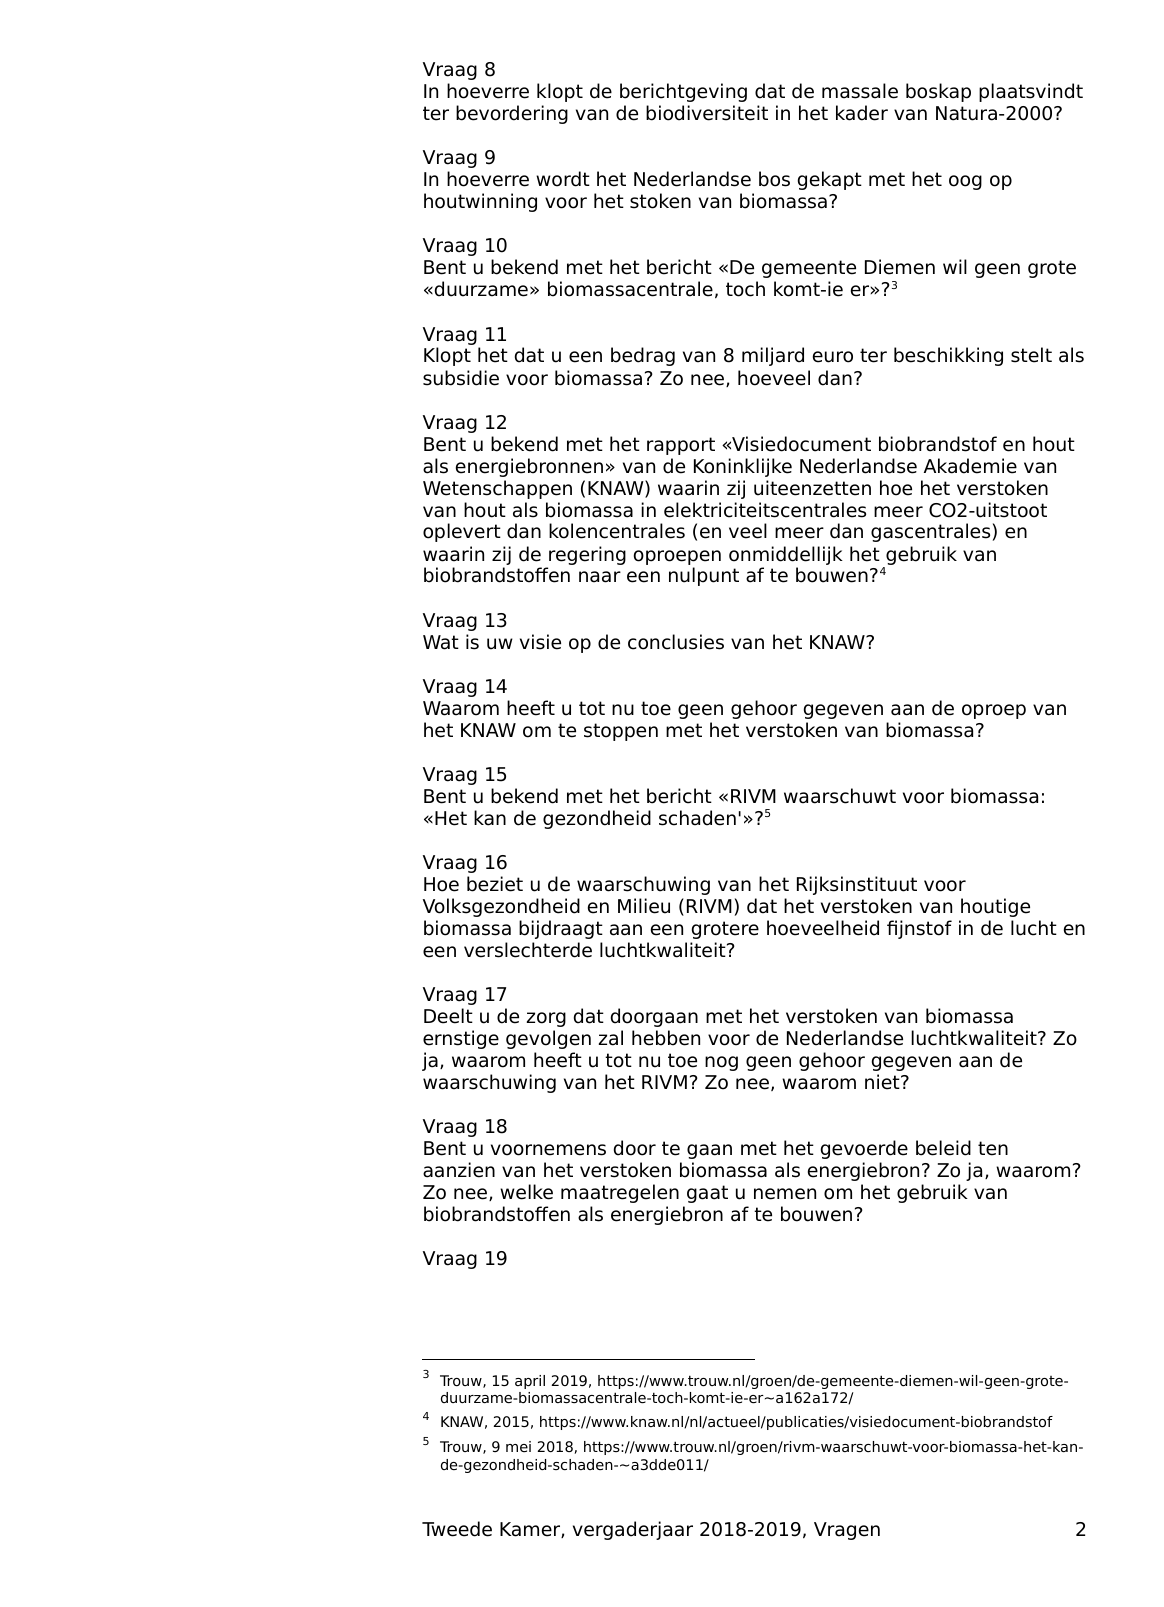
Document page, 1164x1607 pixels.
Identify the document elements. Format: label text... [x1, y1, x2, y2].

text Vraag 15 [422, 764, 1087, 786]
text KNAW, 2015, https://www.knaw.nl/nl/actueel/publicaties/visiedocument-biobrandstof [422, 1410, 1087, 1432]
text Vraag 12 [422, 412, 1087, 433]
text Vraag 8 [422, 59, 1087, 81]
text Wat is uw visie op de conclusies van het KNAW? [422, 632, 1087, 653]
text Bent u bekend met het rapport «Visiedocument biobrandstof en hout als energiebronnen» van de Koninklijke Nederlandse Akademie van Wetenschappen (KNAW) waarin zij uiteenzetten hoe het verstoken van hout als biomassa in elektriciteitscentrales meer CO2-uitstoot oplevert dan kolencentrales (en veel meer dan gascentrales) en waarin zij de regering oproepen onmiddellijk het gebruik van biobrandstoffen naar een nulpunt af te bouwen? [422, 433, 1087, 587]
text Vraag 16 [422, 852, 1087, 874]
text Klopt het dat u een bedrag van 8 miljard euro ter beschikking stelt als subsidie voor biomassa? Zo nee, hoeveel dan? [422, 345, 1087, 389]
text Vraag 11 [422, 323, 1087, 345]
text Waarom heeft u tot nu toe geen gehoor gegeven aan de oproep van het KNAW om te stoppen met het verstoken van biomassa? [422, 698, 1087, 742]
text Vraag 13 [422, 609, 1087, 632]
text Hoe beziet u de waarschuwing van het Rijksinstituut voor Volksgezondheid en Milieu (RIVM) dat het verstoken van houtige biomassa bijdraagt aan een grotere hoeveelheid fijnstof in de lucht en een verslechterde luchtkwaliteit? [422, 874, 1087, 962]
text Deelt u de zorg dat doorgaan met het verstoken van biomassa ernstige gevolgen zal hebben voor de Nederlandse luchtkwaliteit? Zo ja, waarom heeft u tot nu toe nog geen gehoor gegeven aan de waarschuwing van het RIVM? Zo nee, waarom niet? [422, 1006, 1087, 1094]
text Bent u bekend met het bericht «De gemeente Diemen wil geen grote «duurzame» biomassacentrale, toch komt-ie er»? [422, 257, 1087, 301]
text Bent u voornemens door te gaan met het gevoerde beleid ten aanzien van het verstoken biomassa als energiebron? Zo ja, waarom? Zo nee, welke maatregelen gaat u nemen om het gebruik van biobrandstoffen als energiebron af te bouwen? [422, 1138, 1087, 1226]
text Vraag 10 [422, 235, 1087, 257]
text In hoeverre klopt de berichtgeving dat de massale boskap plaatsvindt ter bevordering van de biodiversiteit in het kader van Natura-2000? [422, 81, 1087, 125]
text Trouw, 9 mei 2018, https://www.trouw.nl/groen/rivm-waarschuwt-voor-biomassa-het-kan-de-gezondheid-schaden-~a3dde011/ [422, 1435, 1087, 1474]
text Vraag 17 [422, 984, 1087, 1006]
text In hoeverre wordt het Nederlandse bos gekapt met het oog op houtwinning voor het stoken van biomassa? [422, 169, 1087, 213]
text Vraag 14 [422, 676, 1087, 698]
text Bent u bekend met het bericht «RIVM waarschuwt voor biomassa: «Het kan de gezondheid schaden'»? [422, 786, 1087, 830]
text Vraag 19 [422, 1248, 1087, 1270]
text Trouw, 15 april 2019, https://www.trouw.nl/groen/de-gemeente-diemen-wil-geen-grote-duurzame-biomassacentrale-toch-komt-ie-er~a162a172/ [422, 1368, 1087, 1407]
text Vraag 9 [422, 147, 1087, 169]
text Vraag 18 [422, 1116, 1087, 1138]
